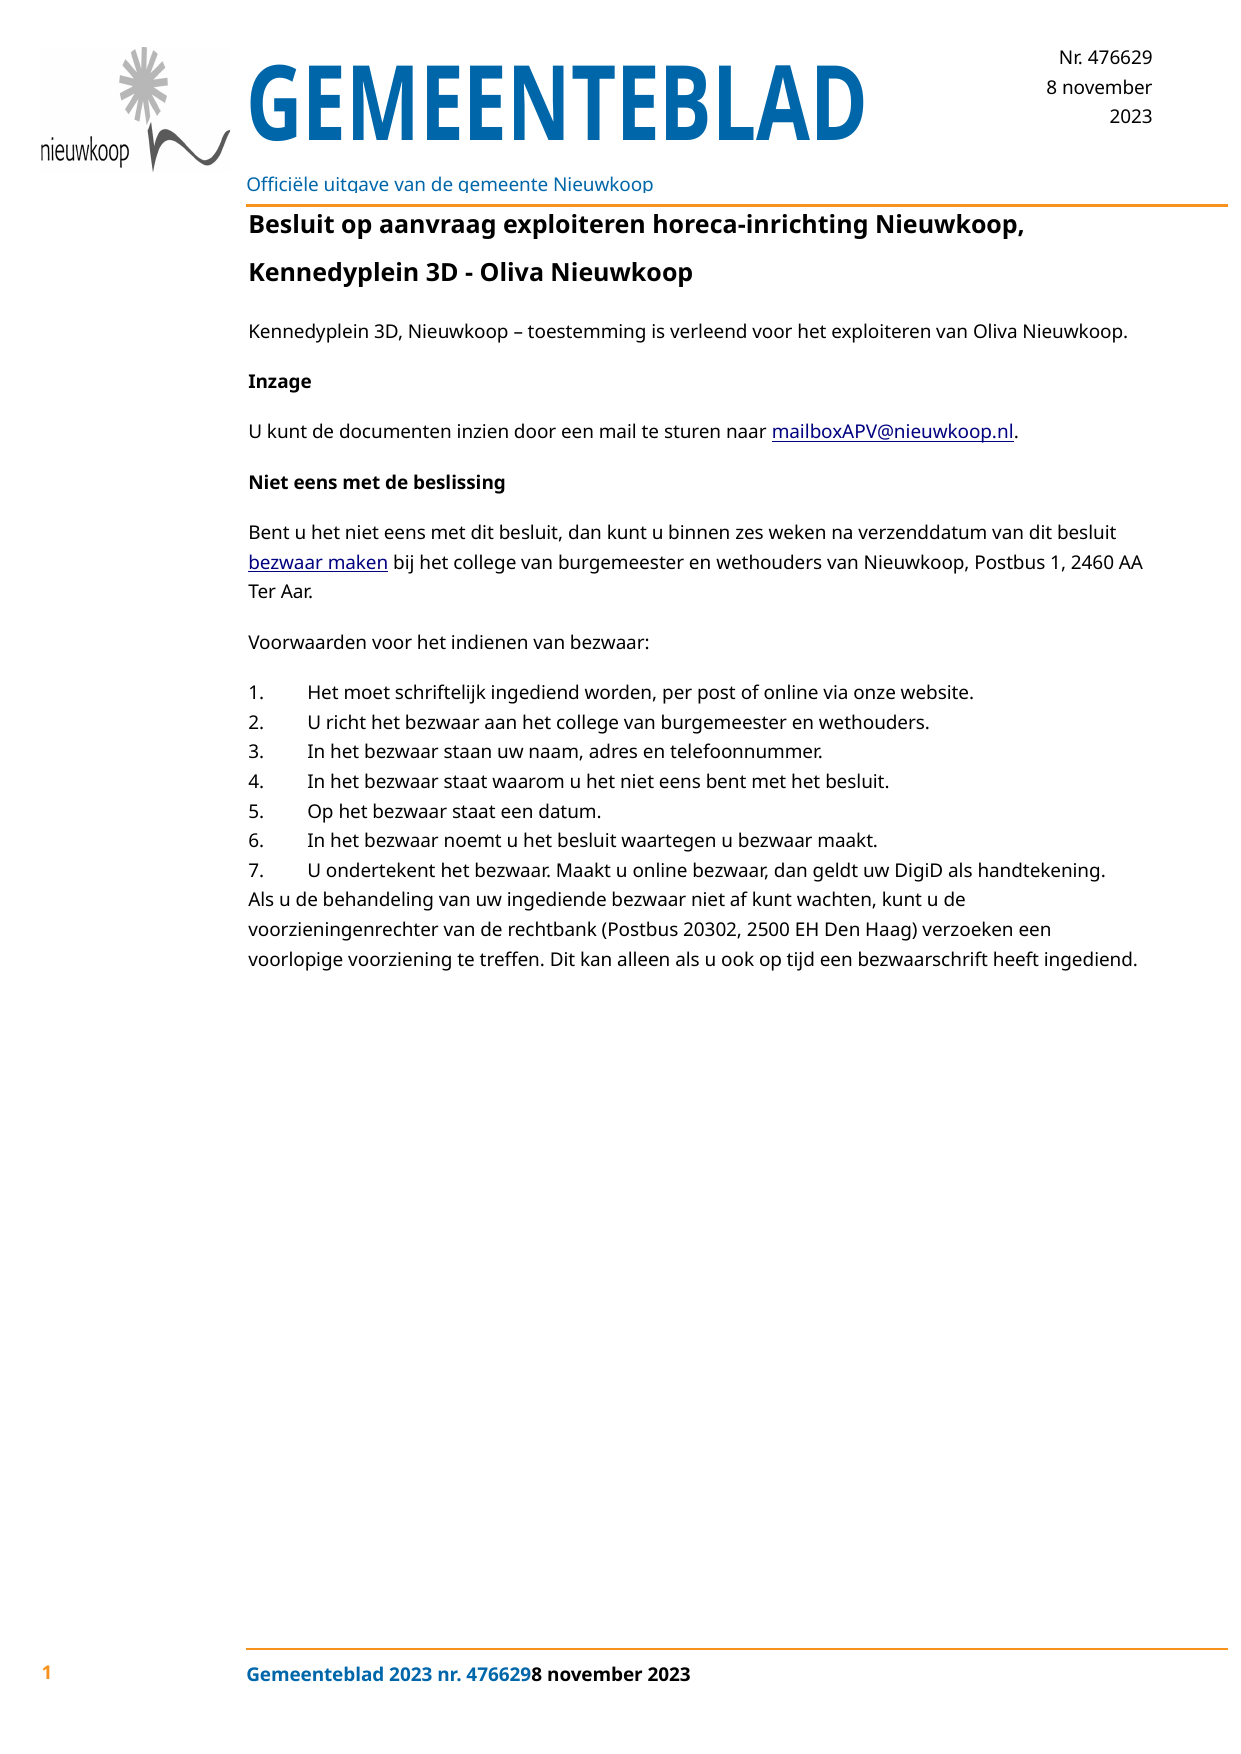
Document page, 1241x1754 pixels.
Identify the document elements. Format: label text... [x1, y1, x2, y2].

text U kunt de documenten inzien door een mail te sturen naar mailboxAPV@nieuwkoop.nl. [248, 419, 1152, 444]
text Besluit op aanvraag exploiteren horeca-inrichting Nieuwkoop, Kennedyplein 3D - Oliva Nieuwkoop [248, 207, 1152, 288]
text Inzage [248, 368, 1152, 394]
picture [41, 47, 231, 172]
text Bent u het niet eens met dit besluit, dan kunt u binnen zes weken na verzenddatum van dit besluit bezwaar maken bij het college van burgemeester en wethouders van Nieuwkoop, Postbus 1, 2460 AA Ter Aar. [248, 519, 1152, 604]
list In het bezwaar staan uw naam, adres en telefoonnummer. [248, 739, 1152, 764]
text Niet eens met de beslissing [248, 469, 1152, 495]
list In het bezwaar staat waarom u het niet eens bent met het besluit. [248, 768, 1152, 794]
text Kennedyplein 3D, Nieuwkoop – toestemming is verleend voor het exploiteren van Oliva Nieuwkoop. [248, 318, 1152, 344]
list U ondertekent het bezwaar. Maakt u online bezwaar, dan geldt uw DigiD als handtekening. [248, 857, 1152, 883]
list In het bezwaar noemt u het besluit waartegen u bezwaar maakt. [248, 827, 1152, 853]
list Het moet schriftelijk ingediend worden, per post of online via onze website. [248, 679, 1152, 705]
list Op het bezwaar staat een datum. [248, 798, 1152, 824]
list U richt het bezwaar aan het college van burgemeester en wethouders. [248, 709, 1152, 735]
text Voorwaarden voor het indienen van bezwaar: [248, 629, 1152, 655]
text Als u de behandeling van uw ingediende bezwaar niet af kunt wachten, kunt u de voorzieningenrechter van de rechtbank (Postbus 20302, 2500 EH Den Haag) verzoeken een voorlopige voorziening te treffen. Dit kan alleen als u ook op tijd een bezwaarschrift heeft ingediend. [248, 887, 1152, 972]
